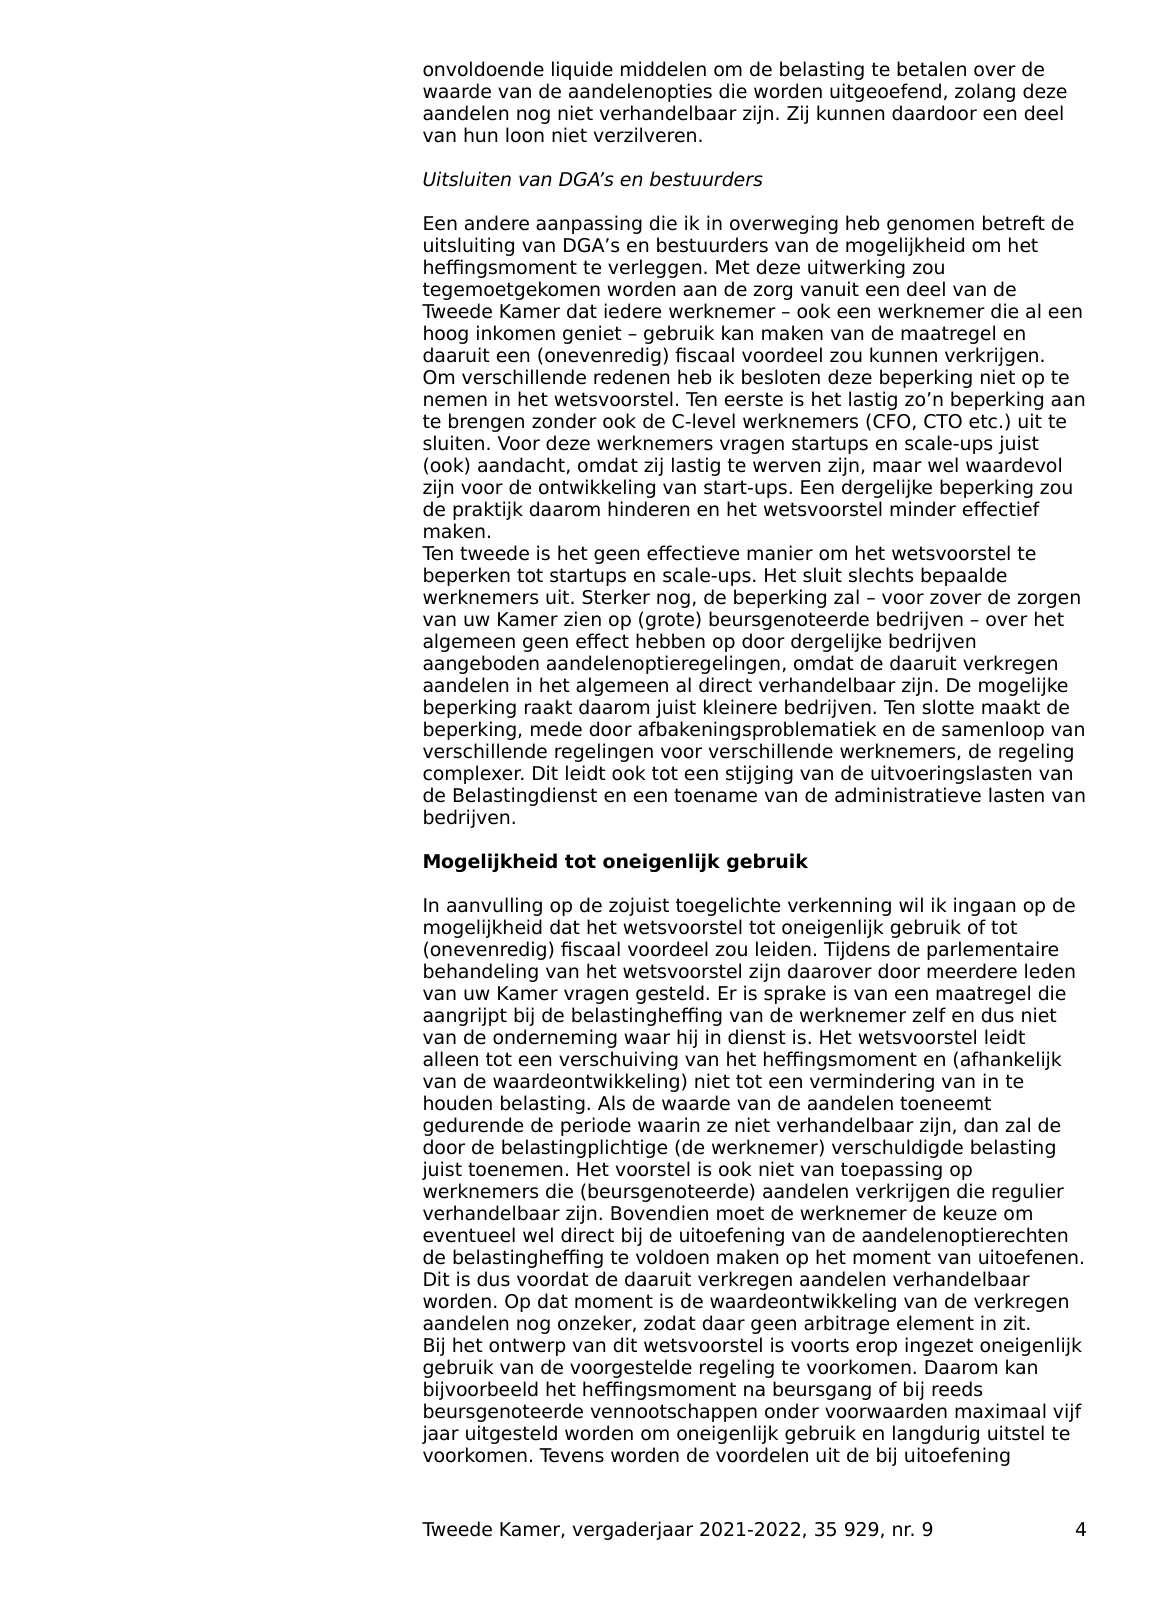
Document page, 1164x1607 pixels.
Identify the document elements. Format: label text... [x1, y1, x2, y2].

text Ten tweede is het geen effectieve manier om het wetsvoorstel te beperken tot startups en scale-ups. Het sluit slechts bepaalde werknemers uit. Sterker nog, de beperking zal – voor zover de zorgen van uw Kamer zien op (grote) beursgenoteerde bedrijven – over het algemeen geen effect hebben op door dergelijke bedrijven aangeboden aandelenoptieregelingen, omdat de daaruit verkregen aandelen in het algemeen al direct verhandelbaar zijn. De mogelijke beperking raakt daarom juist kleinere bedrijven. Ten slotte maakt de beperking, mede door afbakeningsproblematiek en de samenloop van verschillende regelingen voor verschillende werknemers, de regeling complexer. Dit leidt ook tot een stijging van de uitvoeringslasten van de Belastingdienst en een toename van de administratieve lasten van bedrijven. [422, 543, 1087, 829]
text Een andere aanpassing die ik in overweging heb genomen betreft de uitsluiting van DGA’s en bestuurders van de mogelijkheid om het heffingsmoment te verleggen. Met deze uitwerking zou tegemoetgekomen worden aan de zorg vanuit een deel van de Tweede Kamer dat iedere werknemer – ook een werknemer die al een hoog inkomen geniet – gebruik kan maken van de maatregel en daaruit een (onevenredig) fiscaal voordeel zou kunnen verkrijgen. [422, 213, 1087, 367]
text Bij het ontwerp van dit wetsvoorstel is voorts erop ingezet oneigenlijk gebruik van de voorgestelde regeling te voorkomen. Daarom kan bijvoorbeeld het heffingsmoment na beursgang of bij reeds beursgenoteerde vennootschappen onder voorwaarden maximaal vijf jaar uitgesteld worden om oneigenlijk gebruik en langdurig uitstel te voorkomen. Tevens worden de voordelen uit de bij uitoefening [422, 1335, 1087, 1467]
text In aanvulling op de zojuist toegelichte verkenning wil ik ingaan op de mogelijkheid dat het wetsvoorstel tot oneigenlijk gebruik of tot (onevenredig) fiscaal voordeel zou leiden. Tijdens de parlementaire behandeling van het wetsvoorstel zijn daarover door meerdere leden van uw Kamer vragen gesteld. Er is sprake is van een maatregel die aangrijpt bij de belastingheffing van de werknemer zelf en dus niet van de onderneming waar hij in dienst is. Het wetsvoorstel leidt alleen tot een verschuiving van het heffingsmoment en (afhankelijk van de waardeontwikkeling) niet tot een vermindering van in te houden belasting. Als de waarde van de aandelen toeneemt gedurende de periode waarin ze niet verhandelbaar zijn, dan zal de door de belastingplichtige (de werknemer) verschuldigde belasting juist toenemen. Het voorstel is ook niet van toepassing op werknemers die (beursgenoteerde) aandelen verkrijgen die regulier verhandelbaar zijn. Bovendien moet de werknemer de keuze om eventueel wel direct bij de uitoefening van de aandelenoptierechten de belastingheffing te voldoen maken op het moment van uitoefenen. Dit is dus voordat de daaruit verkregen aandelen verhandelbaar worden. Op dat moment is de waardeontwikkeling van de verkregen aandelen nog onzeker, zodat daar geen arbitrage element in zit. [422, 895, 1087, 1335]
text Om verschillende redenen heb ik besloten deze beperking niet op te nemen in het wetsvoorstel. Ten eerste is het lastig zo’n beperking aan te brengen zonder ook de C-level werknemers (CFO, CTO etc.) uit te sluiten. Voor deze werknemers vragen startups en scale-ups juist (ook) aandacht, omdat zij lastig te werven zijn, maar wel waardevol zijn voor de ontwikkeling van start-ups. Een dergelijke beperking zou de praktijk daarom hinderen en het wetsvoorstel minder effectief maken. [422, 367, 1087, 543]
subtitle Uitsluiten van DGA’s en bestuurders [422, 169, 1087, 191]
text onvoldoende liquide middelen om de belasting te betalen over de waarde van de aandelenopties die worden uitgeoefend, zolang deze aandelen nog niet verhandelbaar zijn. Zij kunnen daardoor een deel van hun loon niet verzilveren. [422, 59, 1087, 147]
subtitle Mogelijkheid tot oneigenlijk gebruik [422, 851, 1087, 873]
